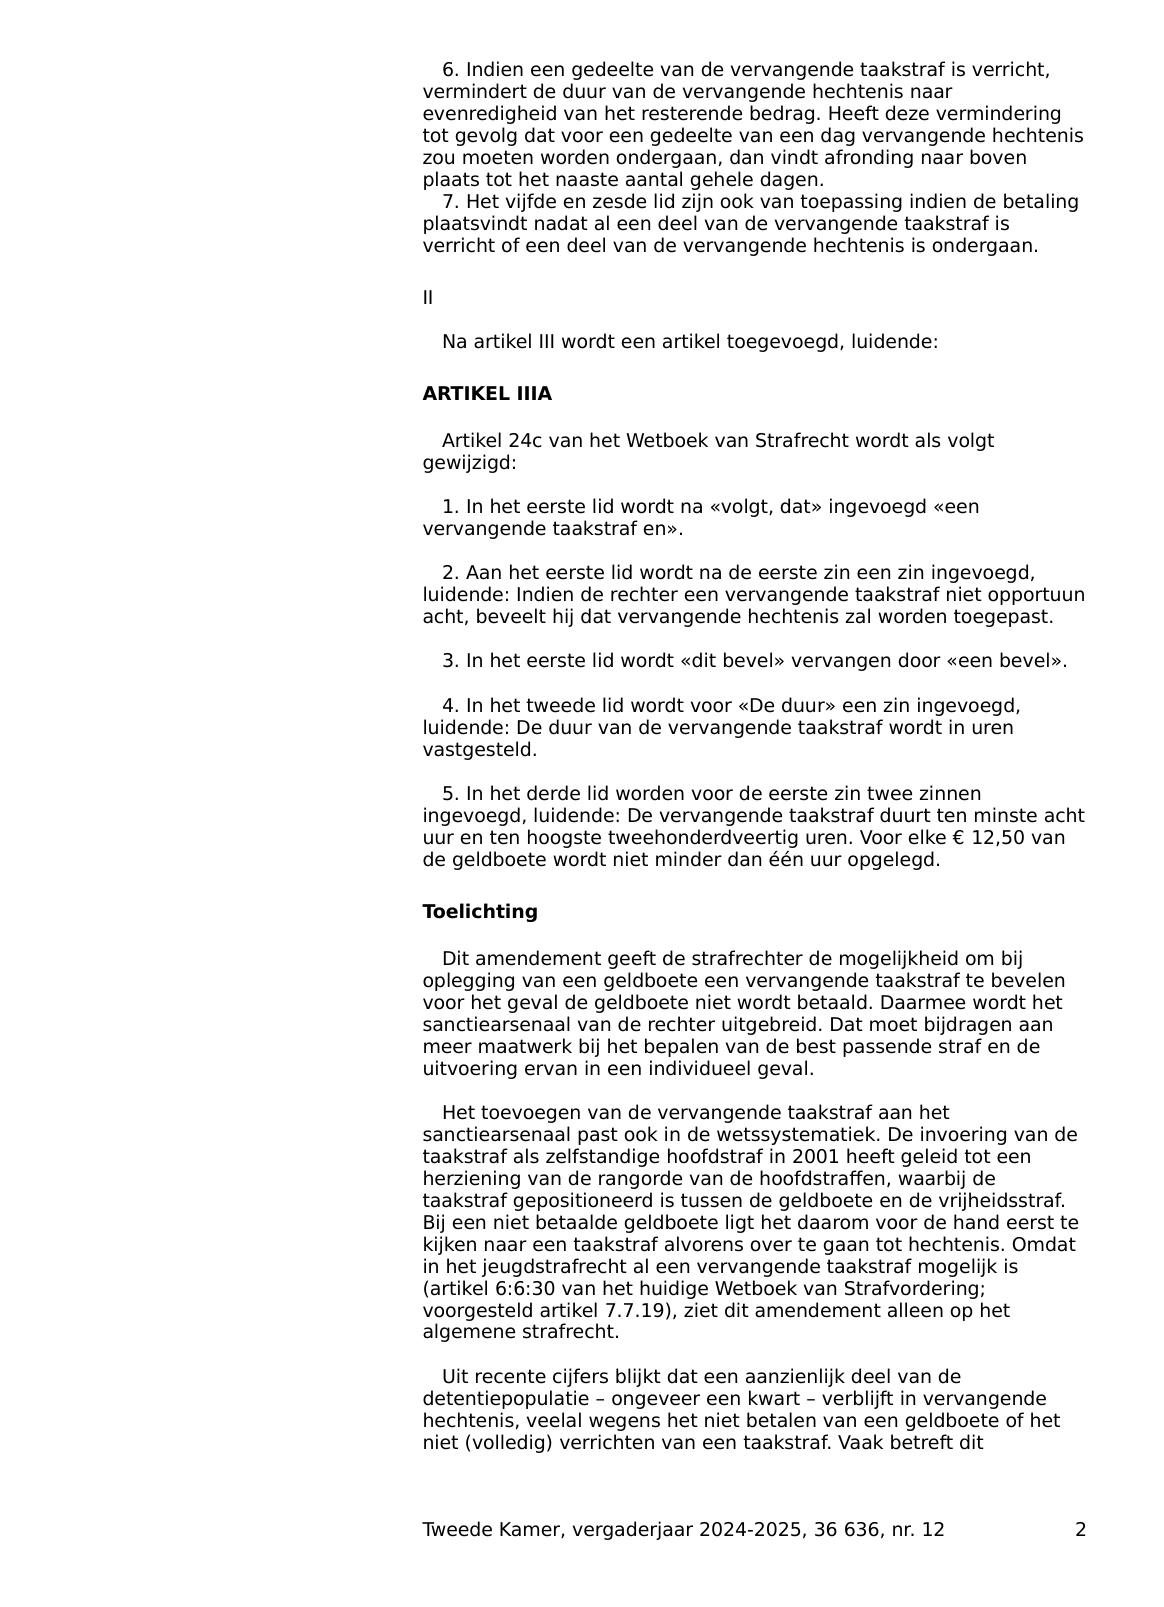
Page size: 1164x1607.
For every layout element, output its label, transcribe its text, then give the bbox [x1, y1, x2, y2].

subtitle ARTIKEL IIIA [422, 383, 1087, 405]
subtitle Toelichting [422, 901, 1087, 923]
subtitle II [422, 287, 1087, 309]
text 2. Aan het eerste lid wordt na de eerste zin een zin ingevoegd, luidende: Indien de rechter een vervangende taakstraf niet opportuun acht, beveelt hij dat vervangende hechtenis zal worden toegepast. [422, 562, 1087, 628]
text 5. In het derde lid worden voor de eerste zin twee zinnen ingevoegd, luidende: De vervangende taakstraf duurt ten minste acht uur en ten hoogste tweehonderdveertig uren. Voor elke € 12,50 van de geldboete wordt niet minder dan één uur opgelegd. [422, 783, 1087, 871]
text Uit recente cijfers blijkt dat een aanzienlijk deel van de detentiepopulatie – ongeveer een kwart – verblijft in vervangende hechtenis, veelal wegens het niet betalen van een geldboete of het niet (volledig) verrichten van een taakstraf. Vaak betreft dit [422, 1366, 1087, 1453]
text Het toevoegen van de vervangende taakstraf aan het sanctiearsenaal past ook in de wetssystematiek. De invoering van de taakstraf als zelfstandige hoofdstraf in 2001 heeft geleid tot een herziening van de rangorde van de hoofdstraffen, waarbij de taakstraf gepositioneerd is tussen de geldboete en de vrijheidsstraf. Bij een niet betaalde geldboete ligt het daarom voor de hand eerst te kijken naar een taakstraf alvorens over te gaan tot hechtenis. Omdat in het jeugdstrafrecht al een vervangende taakstraf mogelijk is (artikel 6:6:30 van het huidige Wetboek van Strafvordering; voorgesteld artikel 7.7.19), ziet dit amendement alleen op het algemene strafrecht. [422, 1102, 1087, 1343]
text Na artikel III wordt een artikel toegevoegd, luidende: [422, 331, 1087, 353]
text 6. Indien een gedeelte van de vervangende taakstraf is verricht, vermindert de duur van de vervangende hechtenis naar evenredigheid van het resterende bedrag. Heeft deze vermindering tot gevolg dat voor een gedeelte van een dag vervangende hechtenis zou moeten worden ondergaan, dan vindt afronding naar boven plaats tot het naaste aantal gehele dagen. [422, 59, 1087, 191]
text 4. In het tweede lid wordt voor «De duur» een zin ingevoegd, luidende: De duur van de vervangende taakstraf wordt in uren vastgesteld. [422, 694, 1087, 761]
text Artikel 24c van het Wetboek van Strafrecht wordt als volgt gewijzigd: [422, 430, 1087, 474]
text 7. Het vijfde en zesde lid zijn ook van toepassing indien de betaling plaatsvindt nadat al een deel van de vervangende taakstraf is verricht of een deel van de vervangende hechtenis is ondergaan. [422, 191, 1087, 257]
text 1. In het eerste lid wordt na «volgt, dat» ingevoegd «een vervangende taakstraf en». [422, 496, 1087, 540]
text Dit amendement geeft de strafrechter de mogelijkheid om bij oplegging van een geldboete een vervangende taakstraf te bevelen voor het geval de geldboete niet wordt betaald. Daarmee wordt het sanctiearsenaal van de rechter uitgebreid. Dat moet bijdragen aan meer maatwerk bij het bepalen van de best passende straf en de uitvoering ervan in een individueel geval. [422, 948, 1087, 1079]
text 3. In het eerste lid wordt «dit bevel» vervangen door «een bevel». [422, 650, 1087, 672]
